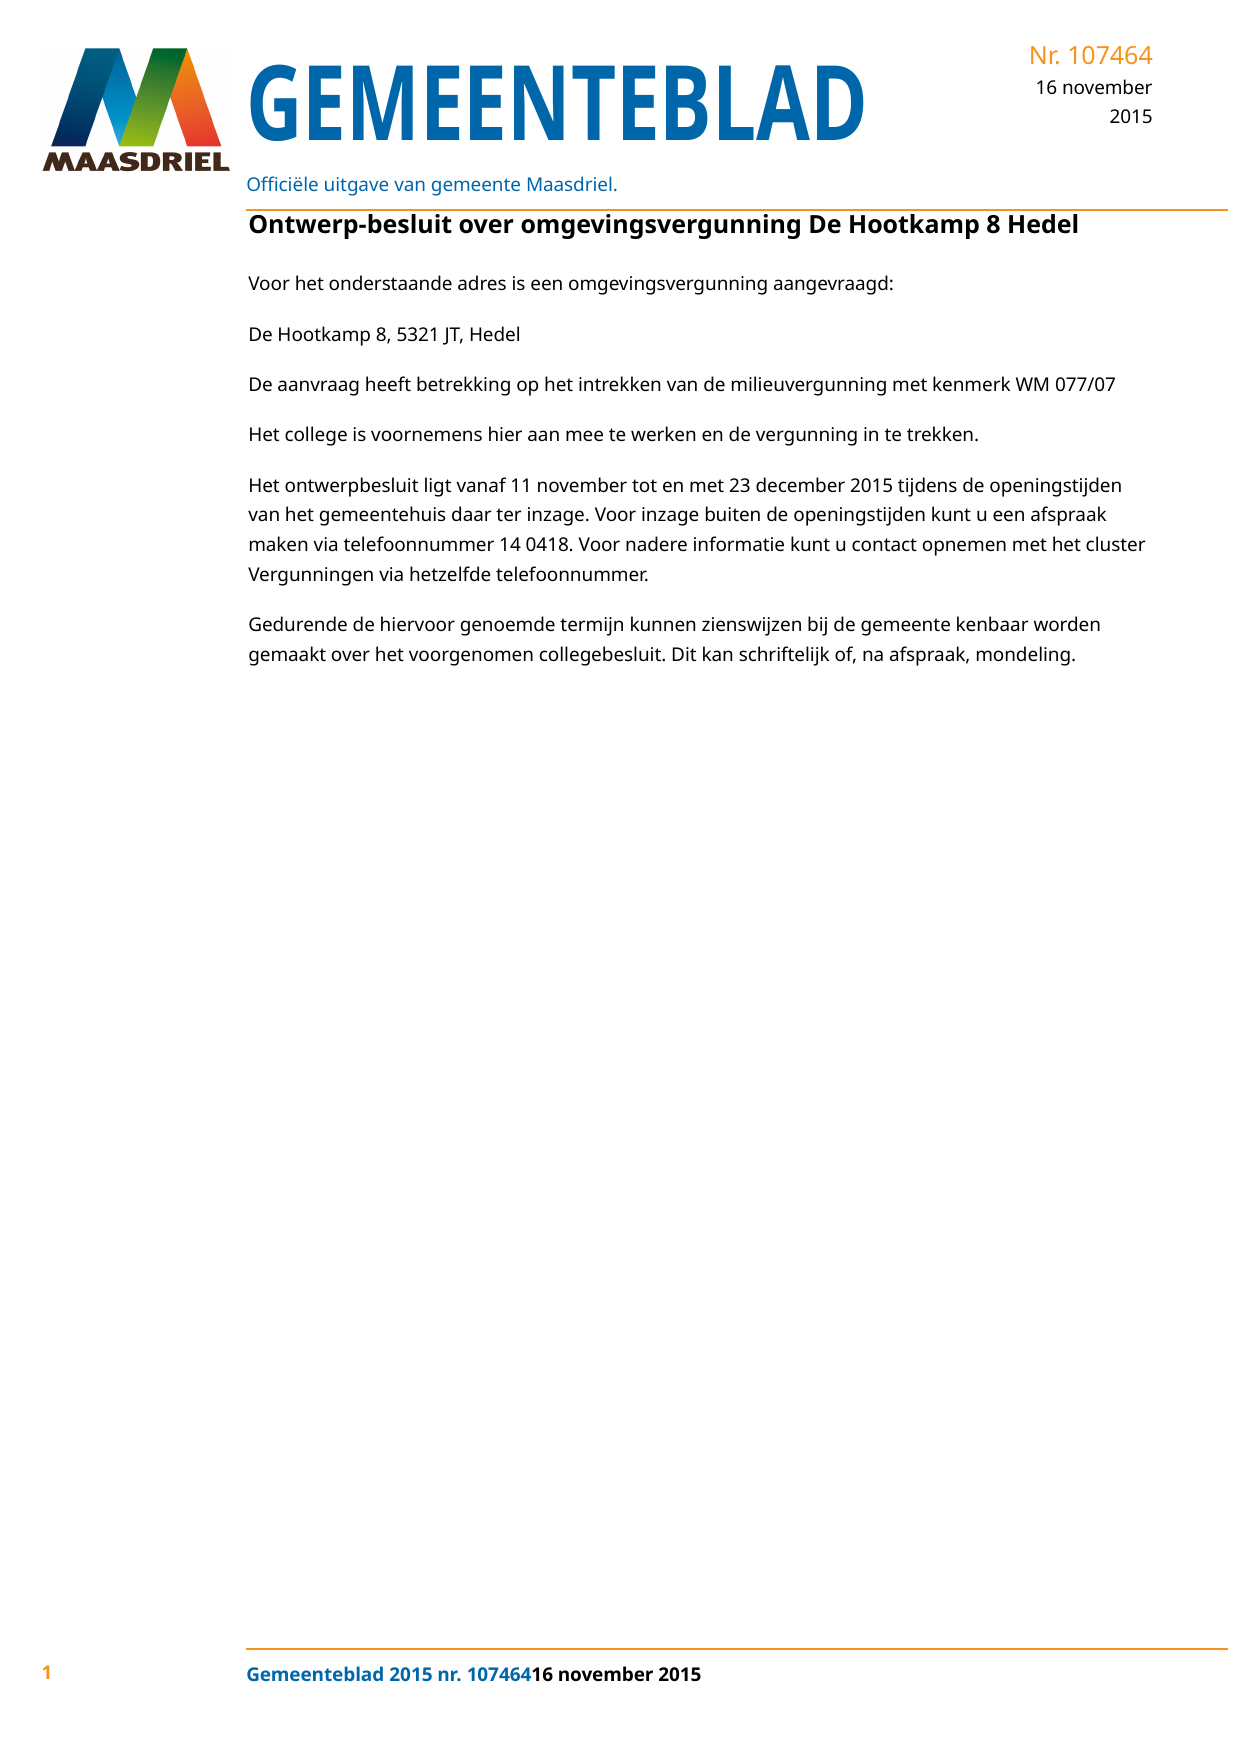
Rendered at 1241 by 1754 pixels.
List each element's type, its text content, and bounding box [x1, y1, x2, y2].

text Het college is voornemens hier aan mee te werken en de vergunning in te trekken. [248, 422, 1152, 447]
picture [41, 47, 231, 172]
text Voor het onderstaande adres is een omgevingsvergunning aangevraagd: [248, 270, 1152, 296]
text Gedurende de hiervoor genoemde termijn kunnen zienswijzen bij de gemeente kenbaar worden gemaakt over het voorgenomen collegebesluit. Dit kan schriftelijk of, na afspraak, mondeling. [248, 611, 1152, 666]
text Ontwerp-besluit over omgevingsvergunning De Hootkamp 8 Hedel [248, 211, 1152, 241]
text Het ontwerpbesluit ligt vanaf 11 november tot en met 23 december 2015 tijdens de openingstijden van het gemeentehuis daar ter inzage. Voor inzage buiten de openingstijden kunt u een afspraak maken via telefoonnummer 14 0418. Voor nadere informatie kunt u contact opnemen met het cluster Vergunningen via hetzelfde telefoonnummer. [248, 472, 1152, 586]
text De aanvraag heeft betrekking op het intrekken van de milieuvergunning met kenmerk WM 077/07 [248, 371, 1152, 397]
text De Hootkamp 8, 5321 JT, Hedel [248, 321, 1152, 346]
